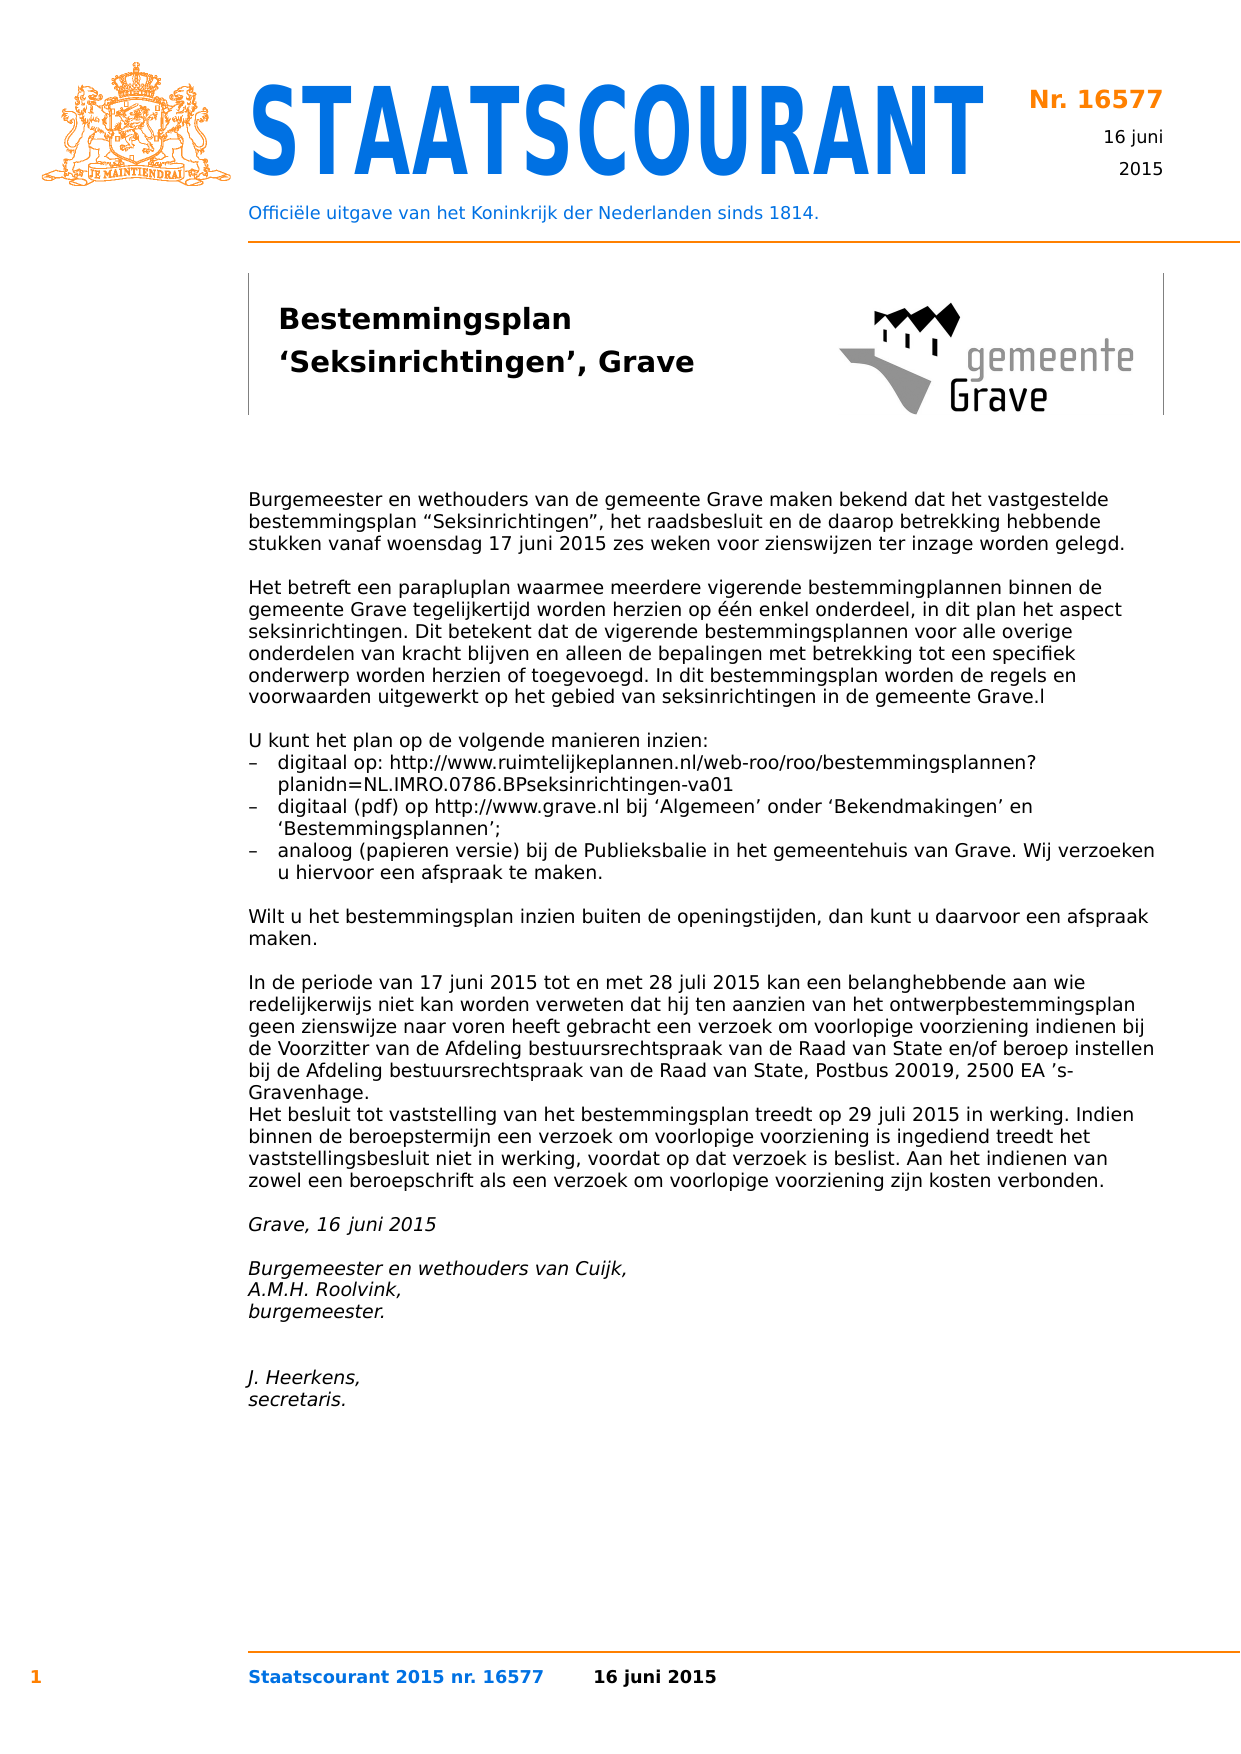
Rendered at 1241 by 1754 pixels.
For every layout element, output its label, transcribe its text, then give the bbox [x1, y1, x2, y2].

text – digitaal (pdf) op http://www.grave.nl bij ‘Algemeen’ onder ‘Bekendmakingen’ en ‘Bestemmingsplannen’; [248, 796, 1163, 840]
text In de periode van 17 juni 2015 tot en met 28 juli 2015 kan een belanghebbende aan wie redelijkerwijs niet kan worden verweten dat hij ten aanzien van het ontwerpbestemmingsplan geen zienswijze naar voren heeft gebracht een verzoek om voorlopige voorziening indienen bij de Voorzitter van de Afdeling bestuursrechtspraak van de Raad van State en/of beroep instellen bij de Afdeling bestuursrechtspraak van de Raad van State, Postbus 20019, 2500 EA ’s-Gravenhage. [248, 972, 1163, 1104]
text Burgemeester en wethouders van Cuijk, A.M.H. Roolvink, burgemeester. [248, 1257, 1163, 1323]
text Het besluit tot vaststelling van het bestemmingsplan treedt op 29 juli 2015 in werking. Indien binnen de beroepstermijn een verzoek om voorlopige voorziening is ingediend treedt het vaststellingsbesluit niet in werking, voordat op dat verzoek is beslist. Aan het indienen van zowel een beroepschrift als een verzoek om voorlopige voorziening zijn kosten verbonden. [248, 1104, 1163, 1192]
text J. Heerkens, secretaris. [248, 1345, 1163, 1411]
text Het betreft een parapluplan waarmee meerdere vigerende bestemmingplannen binnen de gemeente Grave tegelijkertijd worden herzien op één enkel onderdeel, in dit plan het aspect seksinrichtingen. Dit betekent dat de vigerende bestemmingsplannen voor alle overige onderdelen van kracht blijven en alleen de bepalingen met betrekking tot een specifiek onderwerp worden herzien of toegevoegd. In dit bestemmingsplan worden de regels en voorwaarden uitgewerkt op het gebied van seksinrichtingen in de gemeente Grave.l [248, 577, 1163, 708]
table_cell Officiële uitgave van het Koninkrijk der Nederlanden sinds 1814. [248, 203, 1240, 241]
table_cell 16 juni [998, 121, 1240, 153]
table_header [25, 62, 248, 241]
subtitle Bestemmingsplan ‘Seksinrichtingen’, Grave [249, 273, 1163, 415]
picture [838, 302, 1134, 415]
table_header Nr. 16577 [998, 62, 1240, 121]
text – digitaal op: http://www.ruimtelijkeplannen.nl/web-roo/roo/bestemmingsplannen?planidn=NL.IMRO.0786.BPseksinrichtingen-va01 [248, 752, 1163, 796]
text – analoog (papieren versie) bij de Publieksbalie in het gemeentehuis van Grave. Wij verzoeken u hiervoor een afspraak te maken. [248, 840, 1163, 884]
text Grave, 16 juni 2015 [248, 1213, 1163, 1236]
text U kunt het plan op de volgende manieren inzien: [248, 730, 1163, 752]
table_header STAATSCOURANT [248, 62, 998, 203]
text Wilt u het bestemmingsplan inzien buiten de openingstijden, dan kunt u daarvoor een afspraak maken. [248, 906, 1163, 950]
text Burgemeester en wethouders van de gemeente Grave maken bekend dat het vastgestelde bestemmingsplan “Seksinrichtingen”, het raadsbesluit en de daarop betrekking hebbende stukken vanaf woensdag 17 juni 2015 zes weken voor zienswijzen ter inzage worden gelegd. [248, 489, 1163, 555]
table_cell 2015 [998, 153, 1240, 203]
picture [41, 62, 231, 186]
